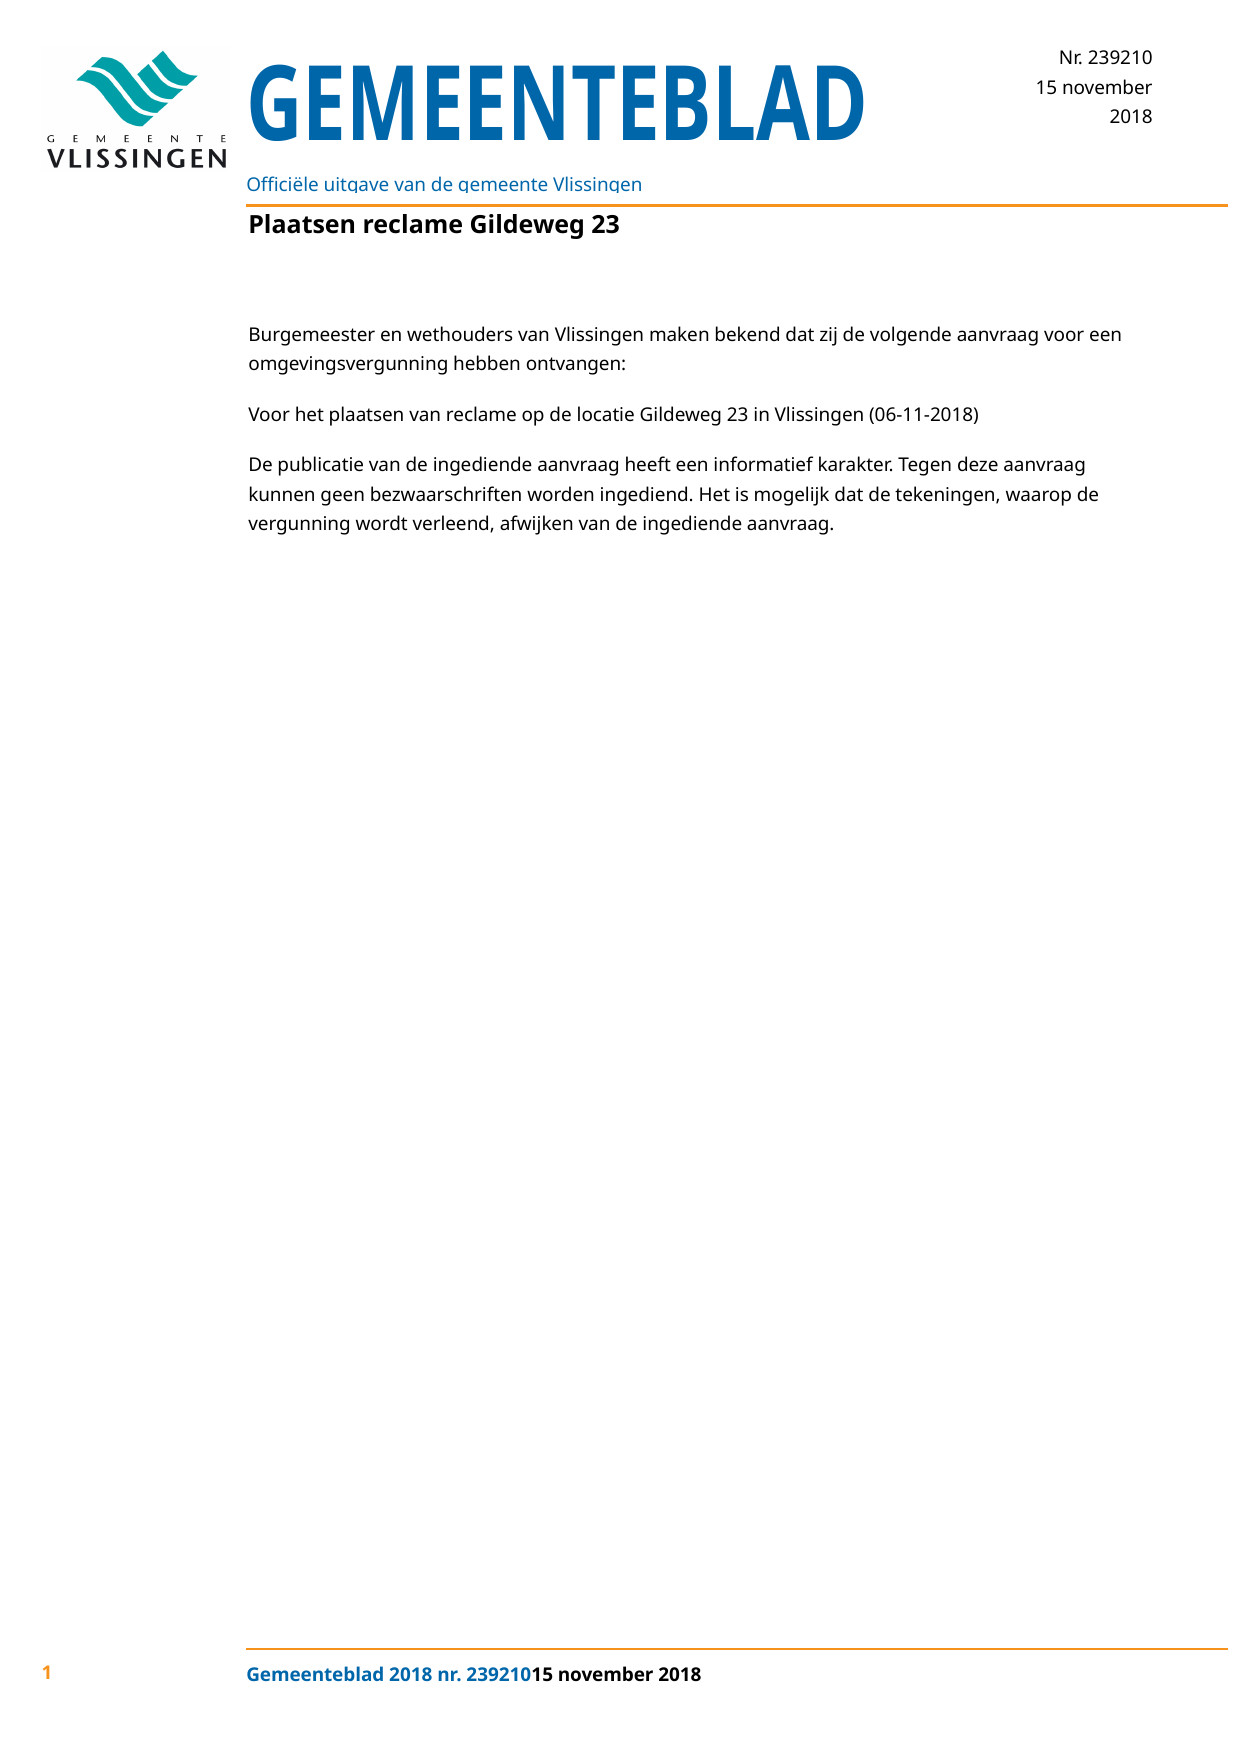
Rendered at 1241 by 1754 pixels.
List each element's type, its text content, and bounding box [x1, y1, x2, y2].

text Voor het plaatsen van reclame op de locatie Gildeweg 23 in Vlissingen (06-11-2018) [248, 401, 1152, 426]
text Plaatsen reclame Gildeweg 23 [248, 207, 1152, 241]
picture [41, 47, 231, 172]
text Burgemeester en wethouders van Vlissingen maken bekend dat zij de volgende aanvraag voor een omgevingsvergunning hebben ontvangen: [248, 321, 1152, 376]
text De publicatie van de ingediende aanvraag heeft een informatief karakter. Tegen deze aanvraag kunnen geen bezwaarschriften worden ingediend. Het is mogelijk dat de tekeningen, waarop de vergunning wordt verleend, afwijken van de ingediende aanvraag. [248, 451, 1152, 536]
